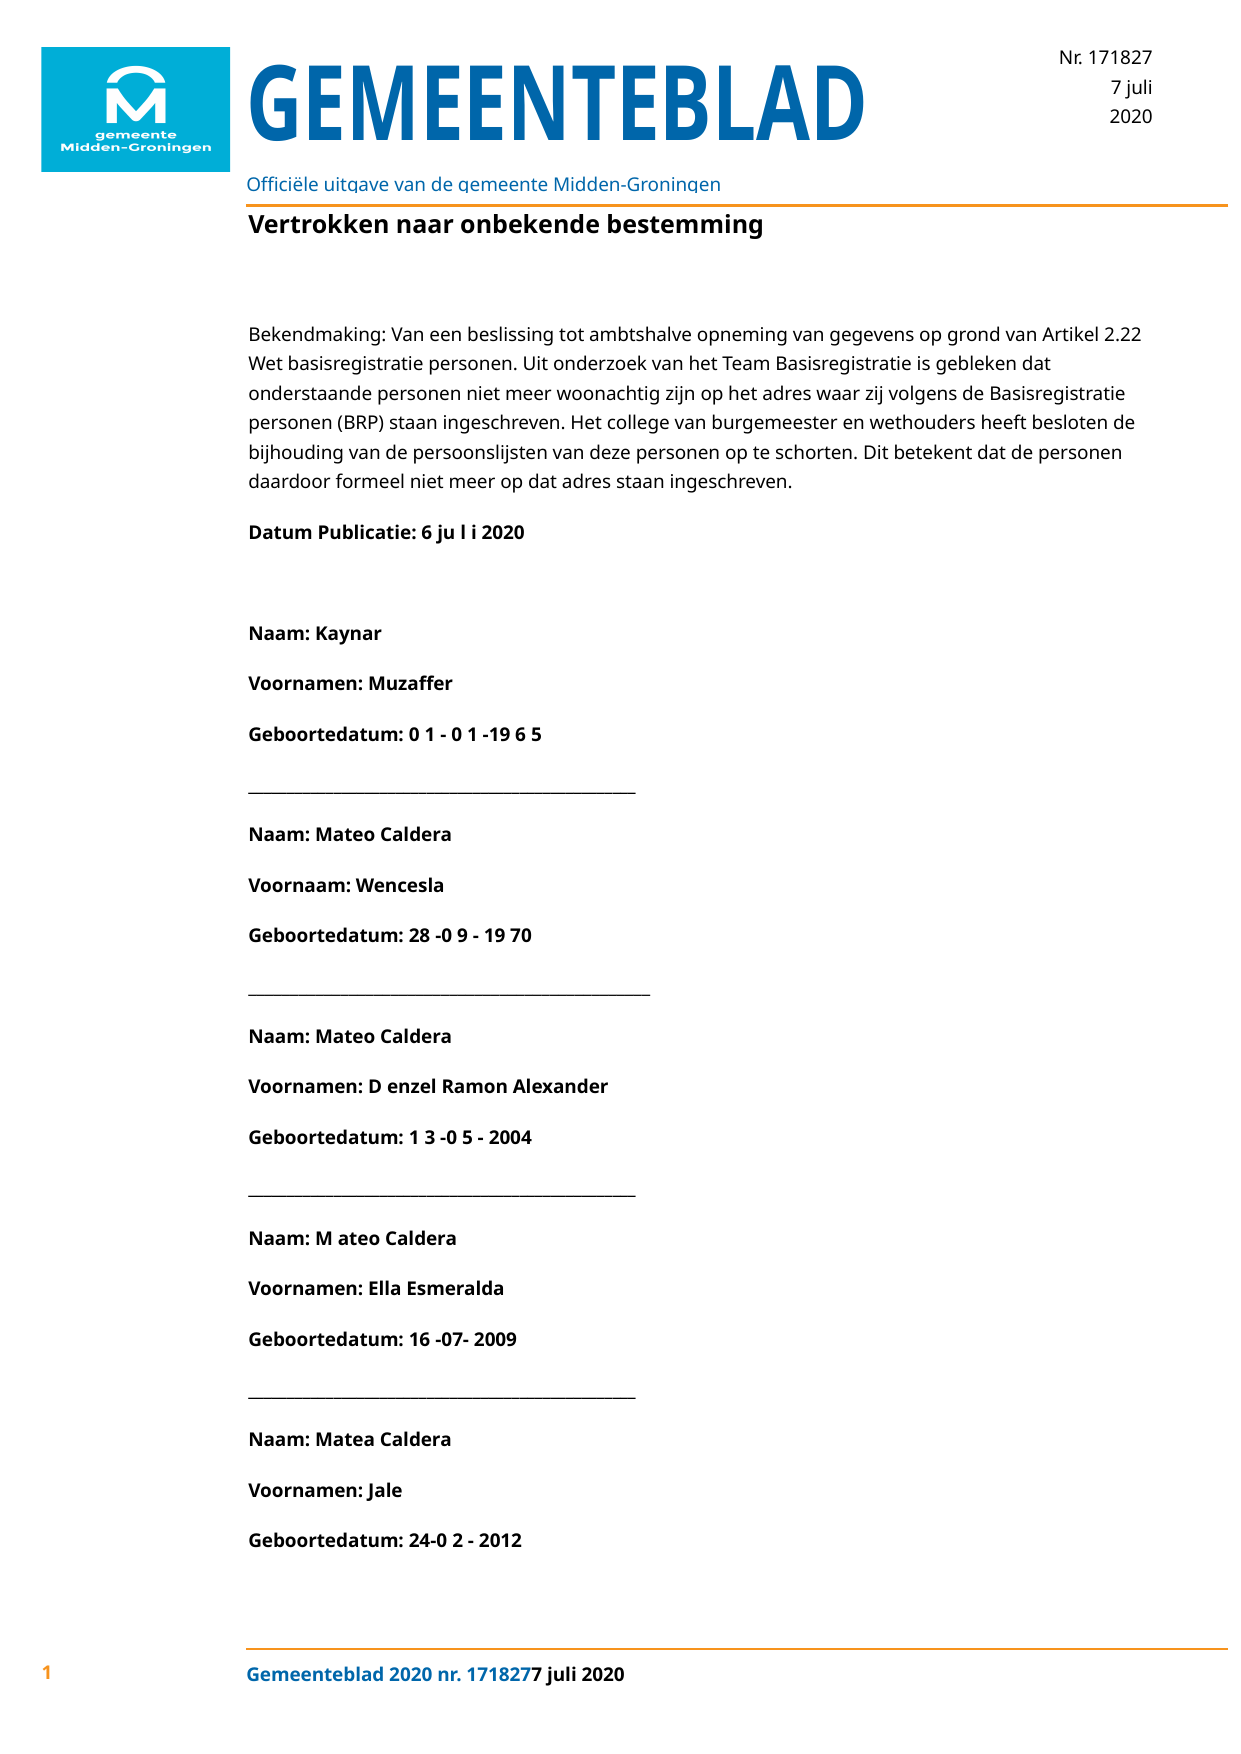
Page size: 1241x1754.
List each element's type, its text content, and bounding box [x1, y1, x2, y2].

text Geboortedatum: 24-0 2 - 2012 [248, 1527, 1152, 1553]
text Geboortedatum: 16 -07- 2009 [248, 1326, 1152, 1351]
text Voornamen: Muzaffer [248, 670, 1152, 696]
text Naam: Matea Caldera [248, 1427, 1152, 1452]
text Voornamen: Ella Esmeralda [248, 1275, 1152, 1301]
text ________________________________________________ [248, 973, 1152, 998]
text __________________________________________________ [248, 1174, 1152, 1200]
text Naam: Mateo Caldera [248, 822, 1152, 847]
picture [107, 89, 165, 122]
text Naam: Mateo Caldera [248, 1023, 1152, 1049]
text Geboortedatum: 0 1 - 0 1 -19 6 5 [248, 721, 1152, 746]
text Voornamen: D enzel Ramon Alexander [248, 1074, 1152, 1099]
text Datum Publicatie: 6 ju l i 2020 [248, 519, 1152, 545]
text Vertrokken naar onbekende bestemming [248, 207, 1152, 241]
picture [184, 146, 190, 153]
text Geboortedatum: 1 3 -0 5 - 2004 [248, 1124, 1152, 1150]
text Naam: Kaynar [248, 620, 1152, 646]
text Voornaam: Wencesla [248, 872, 1152, 898]
text __________________________________________________ [248, 1376, 1152, 1402]
text Naam: M ateo Caldera [248, 1225, 1152, 1251]
text Voornamen: Jale [248, 1477, 1152, 1503]
picture [108, 66, 164, 82]
text Geboortedatum: 28 -0 9 - 19 70 [248, 922, 1152, 948]
text Bekendmaking: Van een beslissing tot ambtshalve opneming van gegevens op grond van Artikel 2.22 Wet basisregistratie personen. Uit onderzoek van het Team Basisregistratie is gebleken dat onderstaande personen niet meer woonachtig zijn op het adres waar zij volgens de Basisregistratie personen (BRP) staan ingeschreven. Het college van burgemeester en wethouders heeft besloten de bijhouding van de persoonslijsten van deze personen op te schorten. Dit betekent dat de personen daardoor formeel niet meer op dat adres staan ingeschreven. [248, 321, 1152, 494]
text __________________________________________________ [248, 771, 1152, 797]
